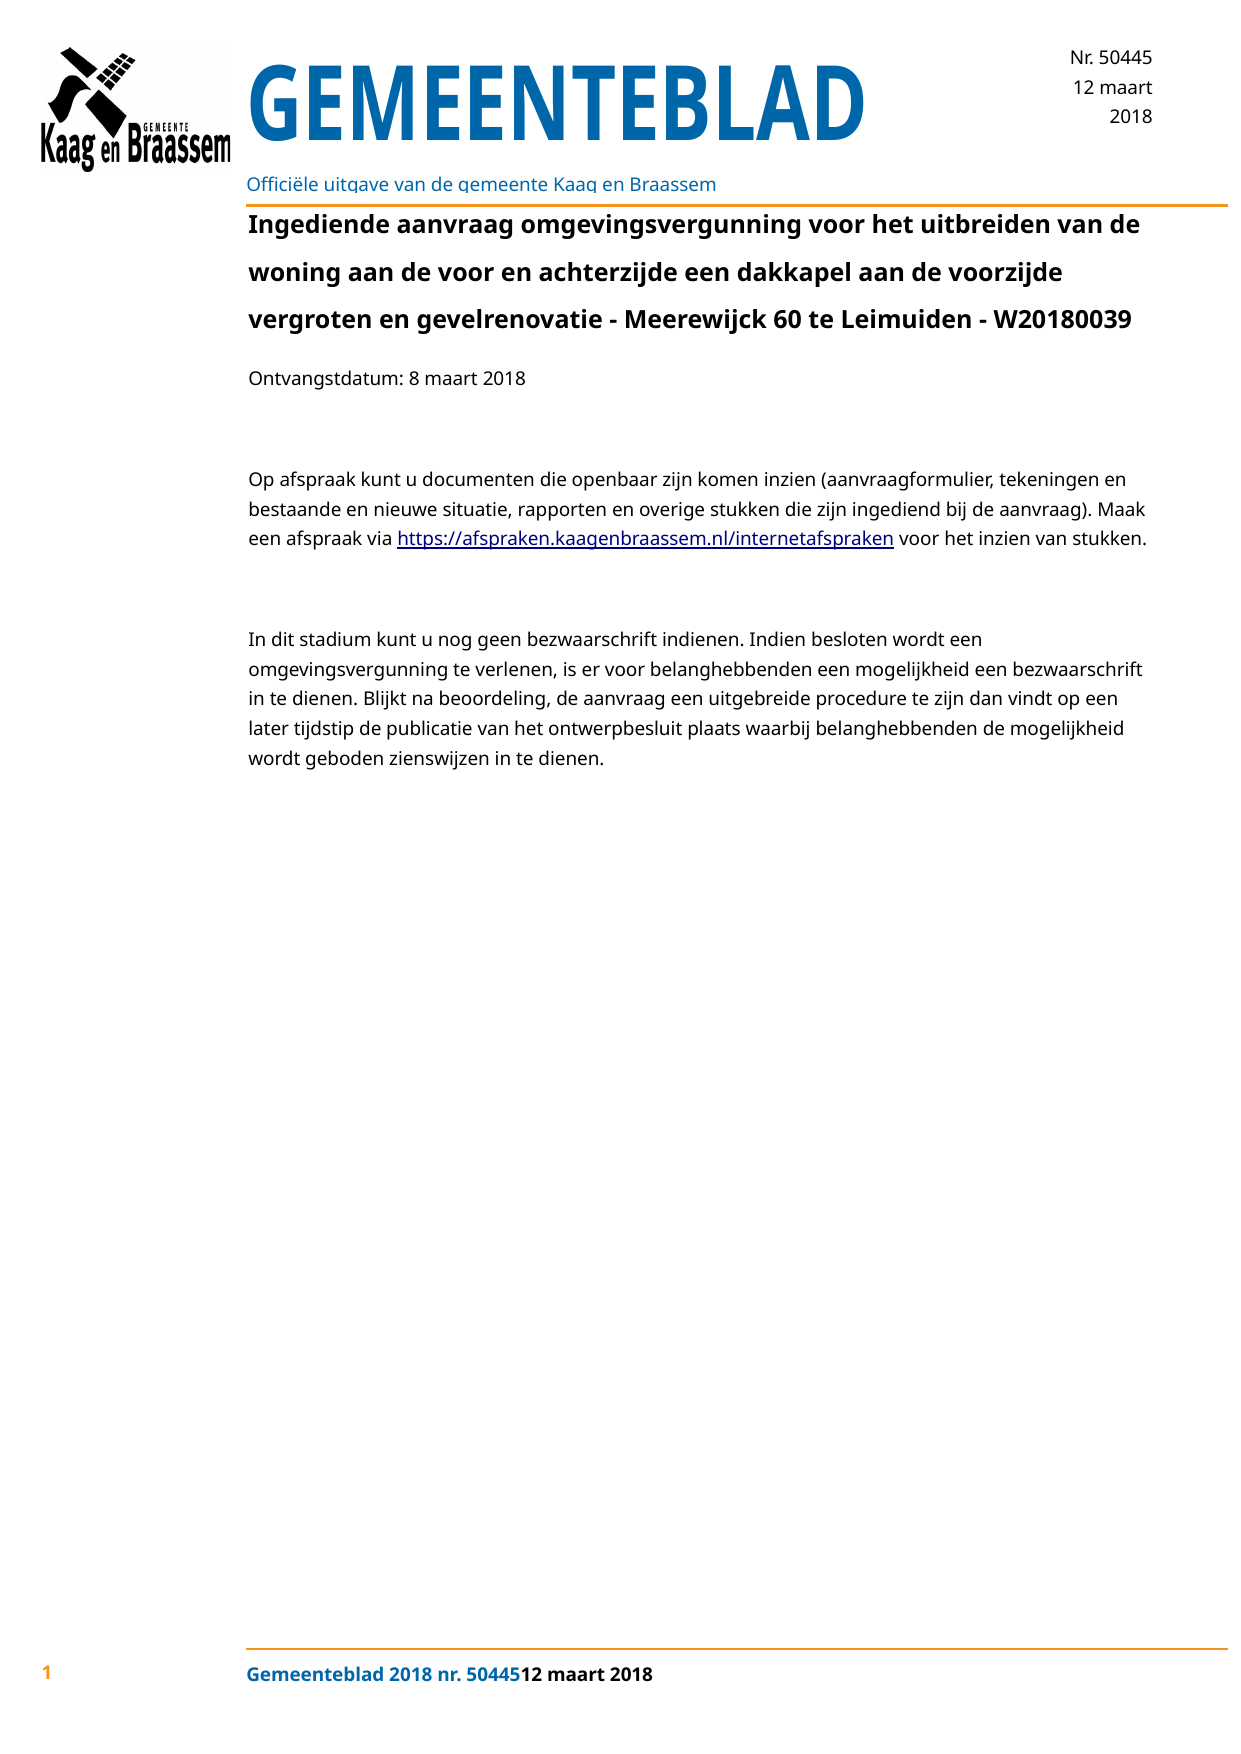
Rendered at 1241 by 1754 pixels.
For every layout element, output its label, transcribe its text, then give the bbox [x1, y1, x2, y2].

text Ontvangstdatum: 8 maart 2018 [248, 366, 1152, 391]
text Ingediende aanvraag omgevingsvergunning voor het uitbreiden van de woning aan de voor en achterzijde een dakkapel aan de voorzijde vergroten en gevelrenovatie - Meerewijck 60 te Leimuiden - W20180039 [248, 207, 1152, 336]
picture [41, 47, 231, 172]
text In dit stadium kunt u nog geen bezwaarschrift indienen. Indien besloten wordt een omgevingsvergunning te verlenen, is er voor belanghebbenden een mogelijkheid een bezwaarschrift in te dienen. Blijkt na beoordeling, de aanvraag een uitgebreide procedure te zijn dan vindt op een later tijdstip de publicatie van het ontwerpbesluit plaats waarbij belanghebbenden de mogelijkheid wordt geboden zienswijzen in te dienen. [248, 626, 1152, 770]
text Op afspraak kunt u documenten die openbaar zijn komen inzien (aanvraagformulier, tekeningen en bestaande en nieuwe situatie, rapporten en overige stukken die zijn ingediend bij de aanvraag). Maak een afspraak via https://afspraken.kaagenbraassem.nl/internetafspraken voor het inzien van stukken. [248, 466, 1152, 551]
